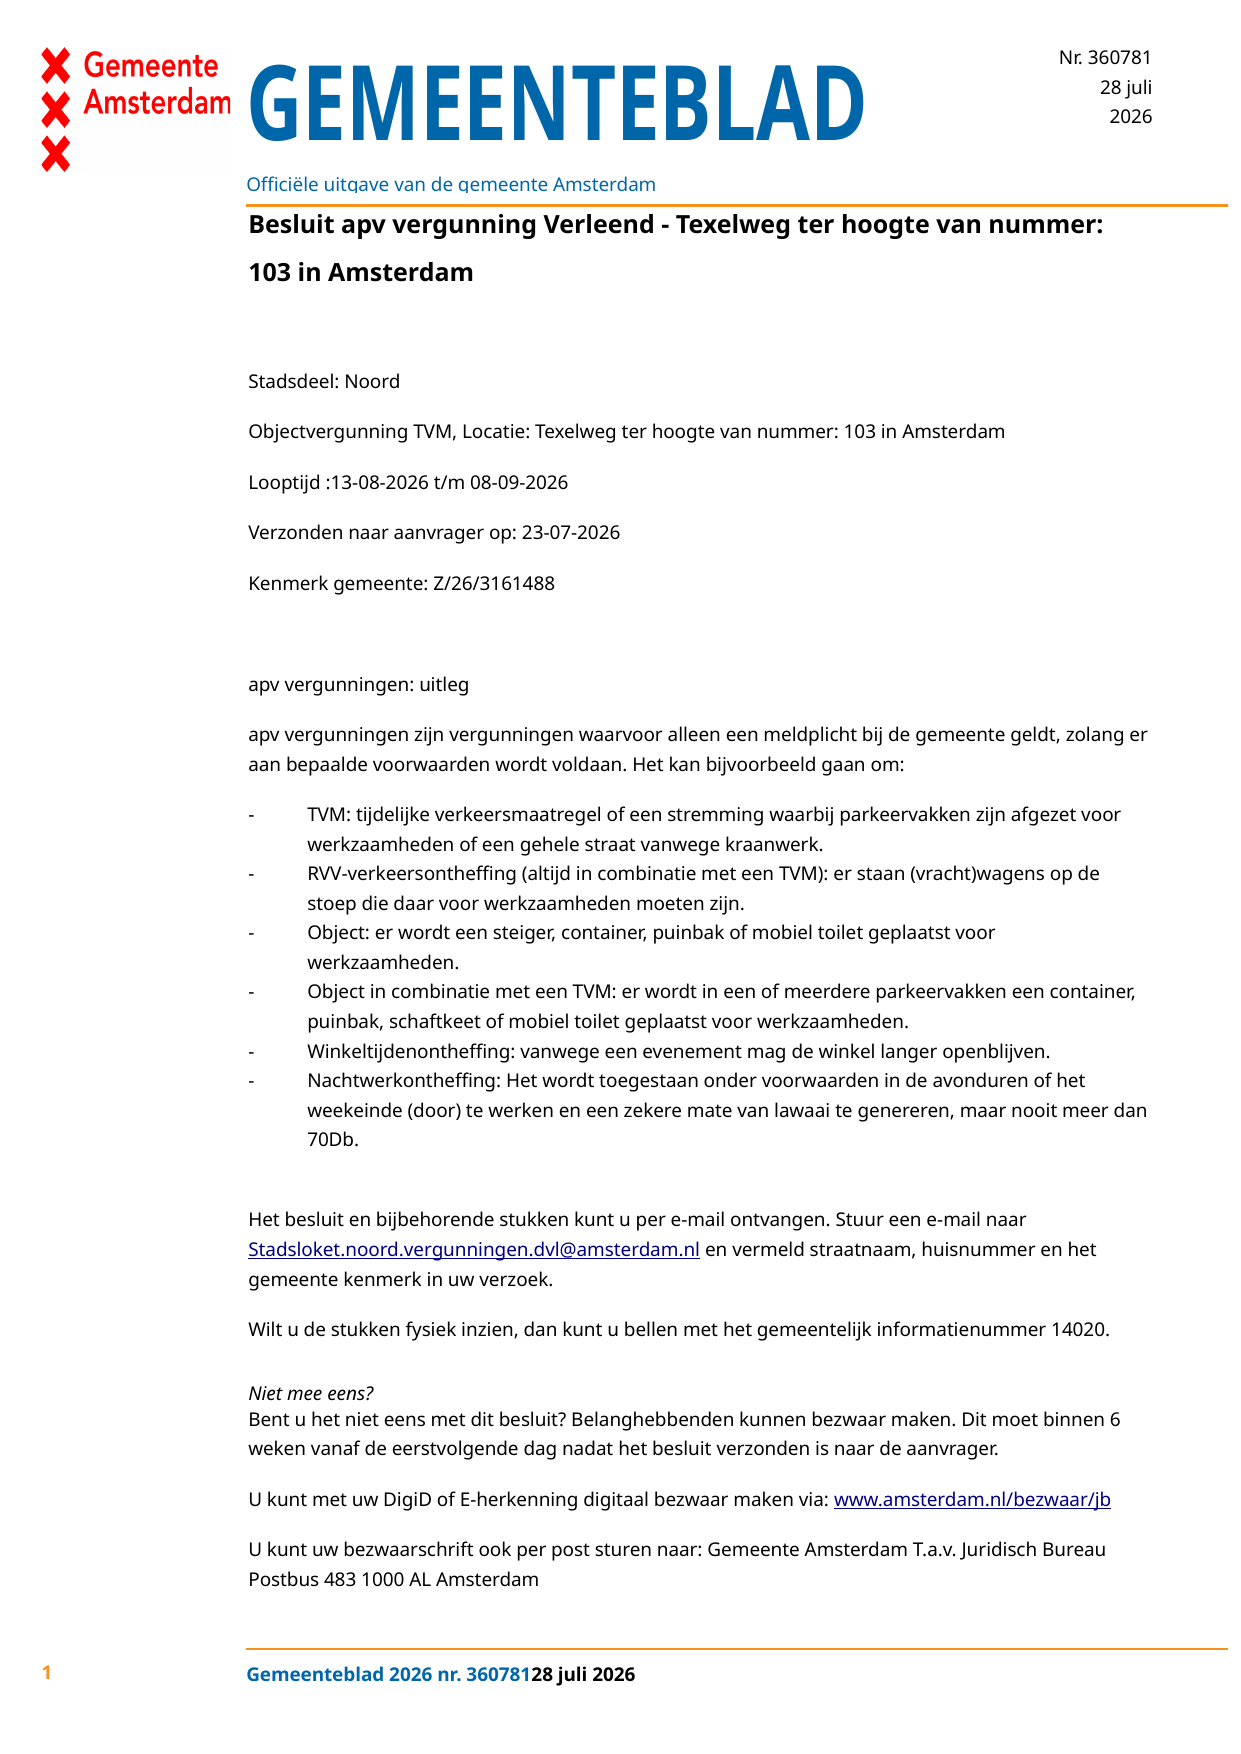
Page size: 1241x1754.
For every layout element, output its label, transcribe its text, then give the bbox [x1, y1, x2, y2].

text Niet mee eens? [248, 1380, 1152, 1406]
text Verzonden naar aanvrager op: 23-07-2026 [248, 519, 1152, 545]
text Kenmerk gemeente: Z/26/3161488 [248, 570, 1152, 596]
list RVV-verkeersontheffing (altijd in combinatie met een TVM): er staan (vracht)wagens op de stoep die daar voor werkzaamheden moeten zijn. [248, 860, 1152, 916]
text Besluit apv vergunning Verleend - Texelweg ter hoogte van nummer: 103 in Amsterdam [248, 207, 1152, 288]
text apv vergunningen zijn vergunningen waarvoor alleen een meldplicht bij de gemeente geldt, zolang er aan bepaalde voorwaarden wordt voldaan. Het kan bijvoorbeeld gaan om: [248, 721, 1152, 777]
text Het besluit en bijbehorende stukken kunt u per e-mail ontvangen. Stuur een e-mail naar Stadsloket.noord.vergunningen.dvl@amsterdam.nl en vermeld straatnaam, huisnummer en het gemeente kenmerk in uw verzoek. [248, 1207, 1152, 1292]
text apv vergunningen: uitleg [248, 671, 1152, 697]
text U kunt uw bezwaarschrift ook per post sturen naar: Gemeente Amsterdam T.a.v. Juridisch Bureau Postbus 483 1000 AL Amsterdam [248, 1536, 1152, 1592]
list Object in combinatie met een TVM: er wordt in een of meerdere parkeervakken een container, puinbak, schaftkeet of mobiel toilet geplaatst voor werkzaamheden. [248, 979, 1152, 1034]
list Nachtwerkontheffing: Het wordt toegestaan onder voorwaarden in de avonduren of het weekeinde (door) te werken en een zekere mate van lawaai te genereren, maar nooit meer dan 70Db. [248, 1067, 1152, 1152]
text Stadsdeel: Noord [248, 368, 1152, 394]
list Winkeltijdenontheffing: vanwege een evenement mag de winkel langer openblijven. [248, 1038, 1152, 1064]
text U kunt met uw DigiD of E-herkenning digitaal bezwaar maken via: www.amsterdam.nl/bezwaar/jb [248, 1486, 1152, 1512]
list TVM: tijdelijke verkeersmaatregel of een stremming waarbij parkeervakken zijn afgezet voor werkzaamheden of een gehele straat vanwege kraanwerk. [248, 801, 1152, 857]
text Bent u het niet eens met dit besluit? Belanghebbenden kunnen bezwaar maken. Dit moet binnen 6 weken vanaf de eerstvolgende dag nadat het besluit verzonden is naar de aanvrager. [248, 1406, 1152, 1461]
list Object: er wordt een steiger, container, puinbak of mobiel toilet geplaatst voor werkzaamheden. [248, 919, 1152, 975]
text Looptijd :13-08-2026 t/m 08-09-2026 [248, 469, 1152, 495]
text Wilt u de stukken fysiek inzien, dan kunt u bellen met het gemeentelijk informatienummer 14020. [248, 1316, 1152, 1342]
text Objectvergunning TVM, Locatie: Texelweg ter hoogte van nummer: 103 in Amsterdam [248, 419, 1152, 444]
picture [41, 47, 231, 172]
